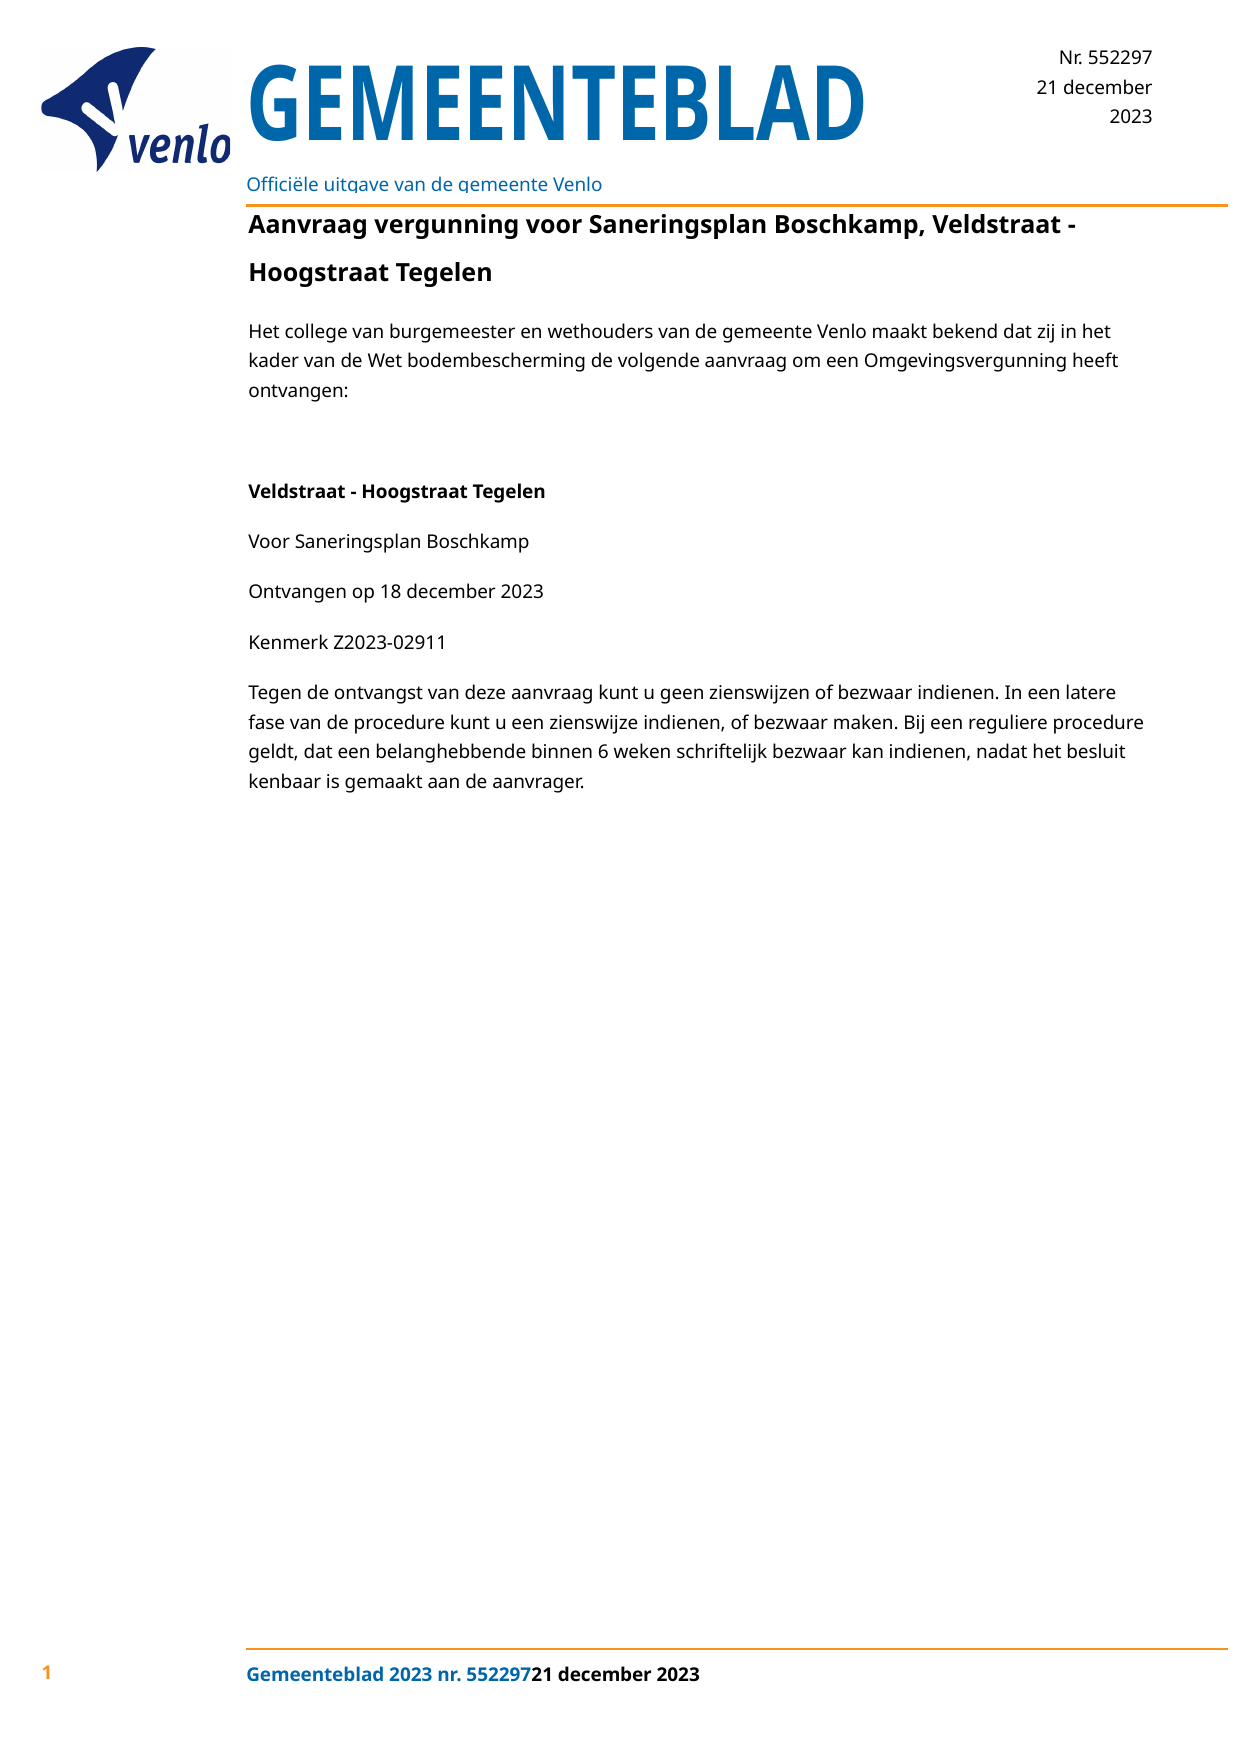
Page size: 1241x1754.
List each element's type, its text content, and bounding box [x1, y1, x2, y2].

picture [41, 47, 231, 172]
text Veldstraat - Hoogstraat Tegelen [248, 478, 1152, 504]
text Het college van burgemeester en wethouders van de gemeente Venlo maakt bekend dat zij in het kader van de Wet bodembescherming de volgende aanvraag om een Omgevingsvergunning heeft ontvangen: [248, 318, 1152, 403]
text Voor Saneringsplan Boschkamp [248, 528, 1152, 554]
text Aanvraag vergunning voor Saneringsplan Boschkamp, Veldstraat - Hoogstraat Tegelen [248, 207, 1152, 288]
text Tegen de ontvangst van deze aanvraag kunt u geen zienswijzen of bezwaar indienen. In een latere fase van de procedure kunt u een zienswijze indienen, of bezwaar maken. Bij een reguliere procedure geldt, dat een belanghebbende binnen 6 weken schriftelijk bezwaar kan indienen, nadat het besluit kenbaar is gemaakt aan de aanvrager. [248, 679, 1152, 794]
text Ontvangen op 18 december 2023 [248, 579, 1152, 604]
text Kenmerk Z2023-02911 [248, 629, 1152, 655]
